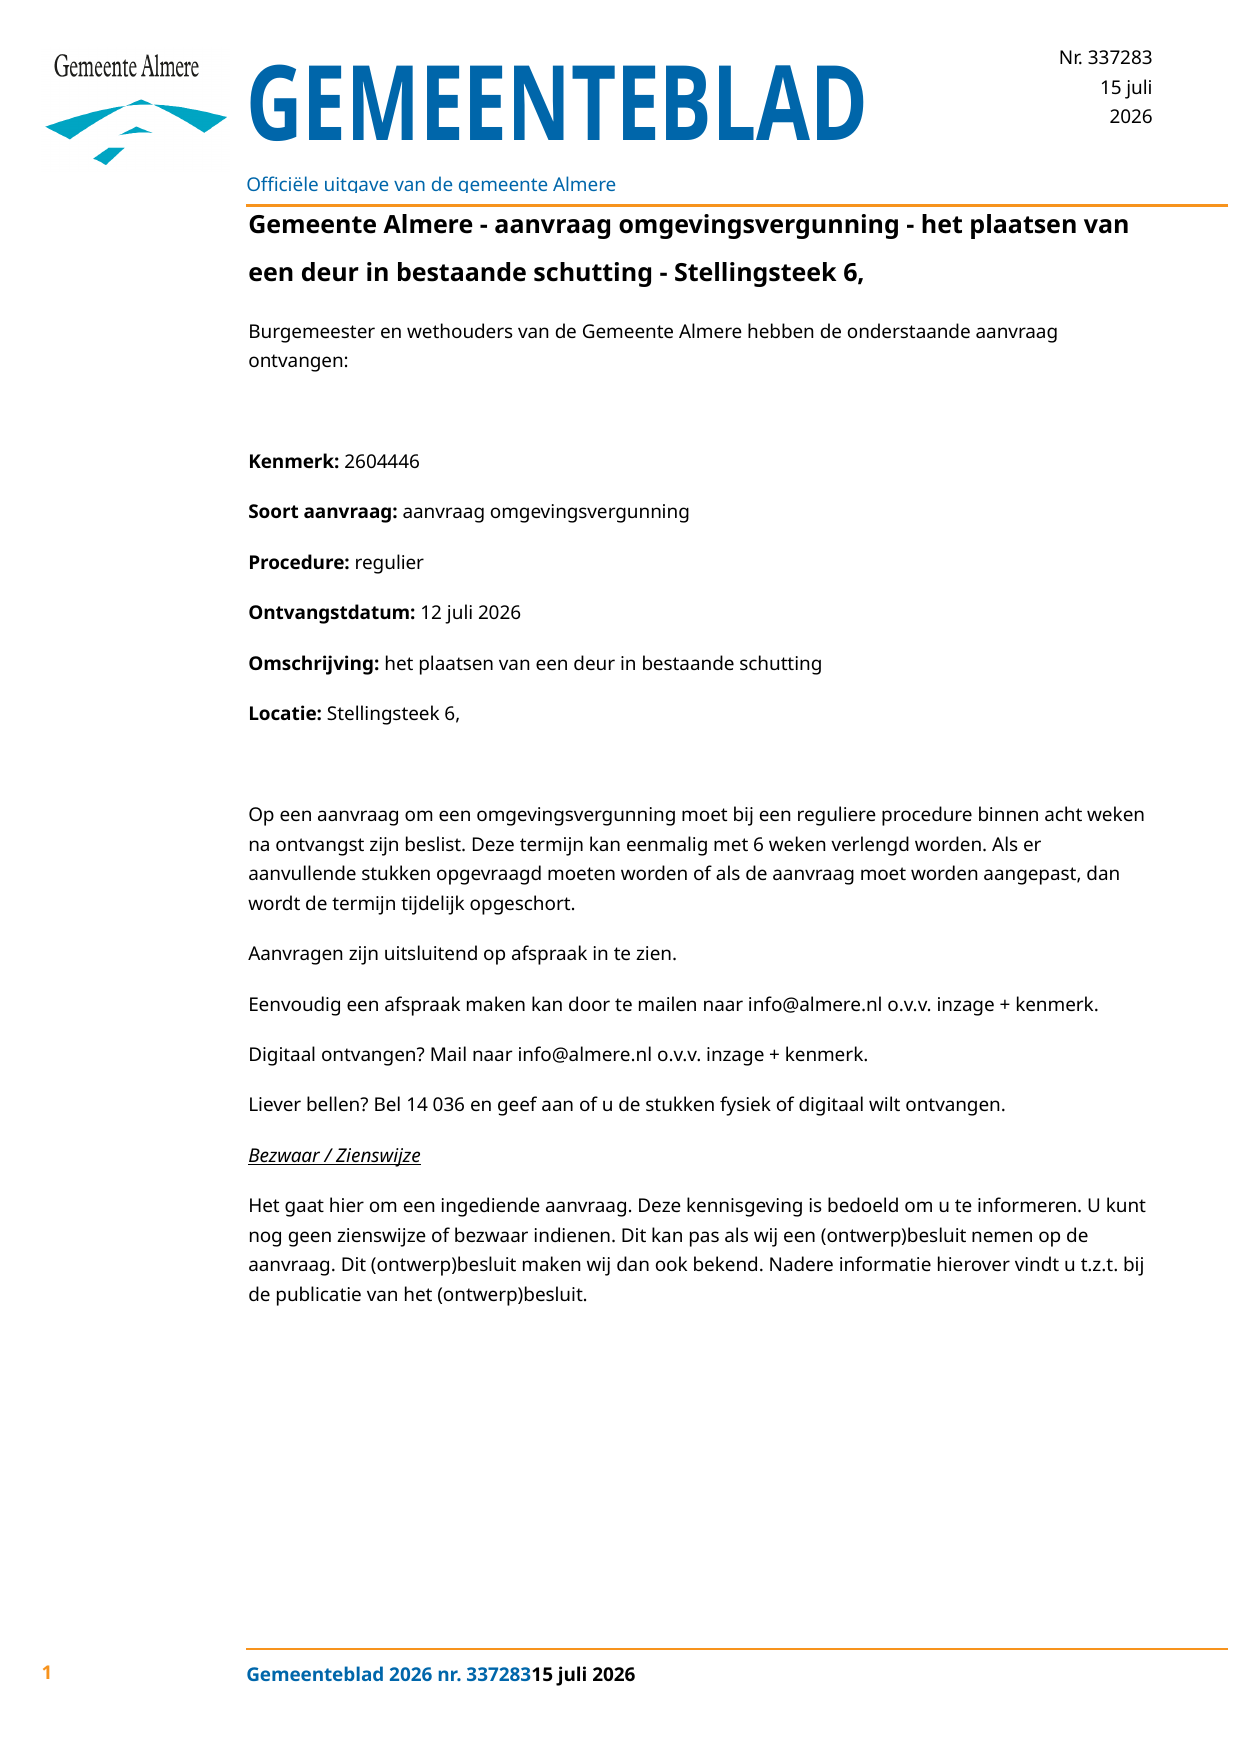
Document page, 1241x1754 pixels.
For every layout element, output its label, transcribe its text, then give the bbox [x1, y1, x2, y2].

text Kenmerk: 2604446 [248, 448, 1152, 474]
text Procedure: regulier [248, 549, 1152, 575]
picture [41, 47, 231, 172]
text Digitaal ontvangen? Mail naar info@almere.nl o.v.v. inzage + kenmerk. [248, 1041, 1152, 1067]
text Gemeente Almere - aanvraag omgevingsvergunning - het plaatsen van een deur in bestaande schutting - Stellingsteek 6, [248, 207, 1152, 288]
text Aanvragen zijn uitsluitend op afspraak in te zien. [248, 940, 1152, 966]
text Burgemeester en wethouders van de Gemeente Almere hebben de onderstaande aanvraag ontvangen: [248, 318, 1152, 373]
text Het gaat hier om een ingediende aanvraag. Deze kennisgeving is bedoeld om u te informeren. U kunt nog geen zienswijze of bezwaar indienen. Dit kan pas als wij een (ontwerp)besluit nemen op de aanvraag. Dit (ontwerp)besluit maken wij dan ook bekend. Nadere informatie hierover vindt u t.z.t. bij de publicatie van het (ontwerp)besluit. [248, 1192, 1152, 1307]
text Ontvangstdatum: 12 juli 2026 [248, 599, 1152, 625]
text Eenvoudig een afspraak maken kan door te mailen naar info@almere.nl o.v.v. inzage + kenmerk. [248, 991, 1152, 1017]
text Liever bellen? Bel 14 036 en geef aan of u de stukken fysiek of digitaal wilt ontvangen. [248, 1092, 1152, 1117]
text Op een aanvraag om een omgevingsvergunning moet bij een reguliere procedure binnen acht weken na ontvangst zijn beslist. Deze termijn kan eenmalig met 6 weken verlengd worden. Als er aanvullende stukken opgevraagd moeten worden of als de aanvraag moet worden aangepast, dan wordt de termijn tijdelijk opgeschort. [248, 801, 1152, 916]
text Bezwaar / Zienswijze [248, 1142, 1152, 1168]
text Omschrijving: het plaatsen van een deur in bestaande schutting [248, 650, 1152, 676]
text Soort aanvraag: aanvraag omgevingsvergunning [248, 499, 1152, 524]
text Locatie: Stellingsteek 6, [248, 700, 1152, 726]
